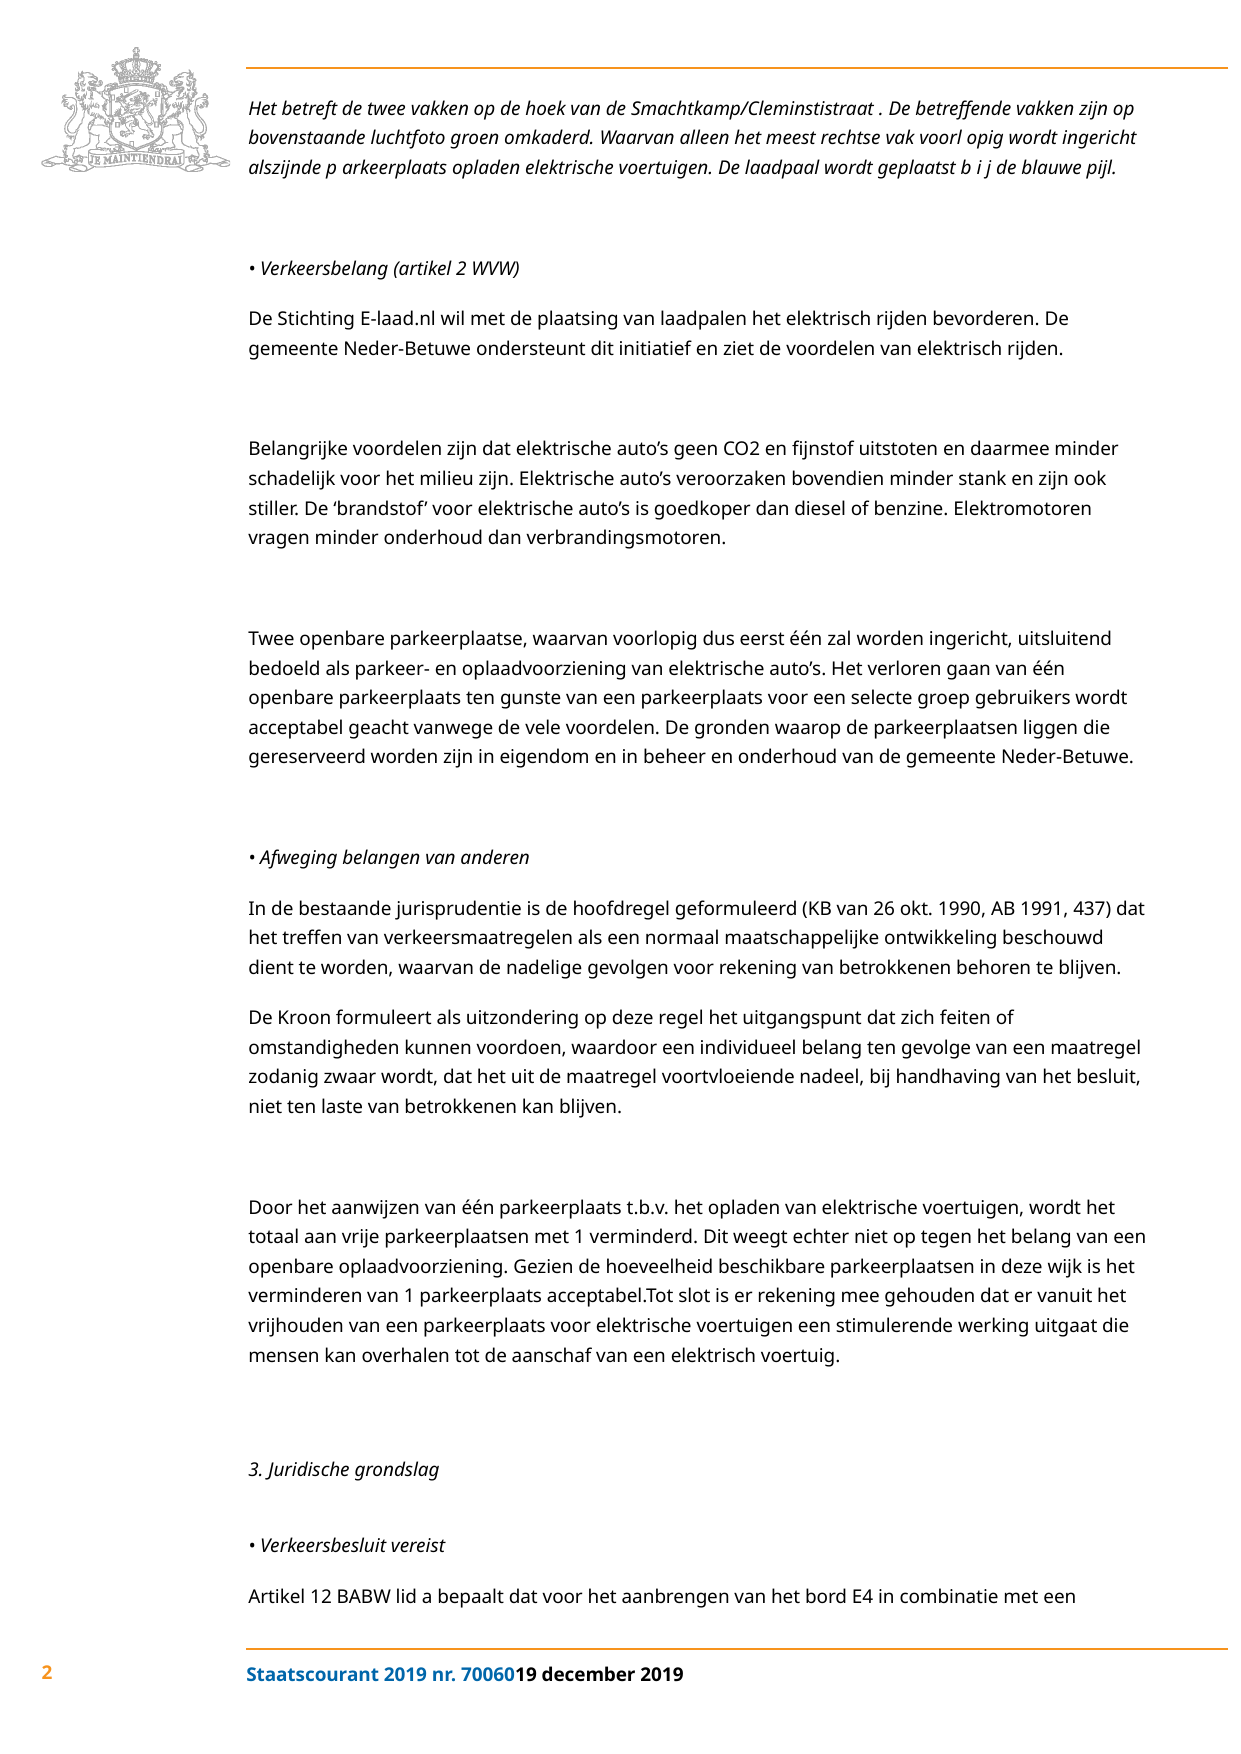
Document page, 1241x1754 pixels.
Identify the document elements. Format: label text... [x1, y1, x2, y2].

text In de bestaande jurisprudentie is de hoofdregel geformuleerd (KB van 26 okt. 1990, AB 1991, 437) dat het treffen van verkeersmaatregelen als een normaal maatschappelijke ontwikkeling beschouwd dient te worden, waarvan de nadelige gevolgen voor rekening van betrokkenen behoren te blijven. [248, 895, 1152, 980]
text De Kroon formuleert als uitzondering op deze regel het uitgangspunt dat zich feiten of omstandigheden kunnen voordoen, waardoor een individueel belang ten gevolge van een maatregel zodanig zwaar wordt, dat het uit de maatregel voortvloeiende nadeel, bij handhaving van het besluit, niet ten laste van betrokkenen kan blijven. [248, 1004, 1152, 1119]
text Door het aanwijzen van één parkeerplaats t.b.v. het opladen van elektrische voertuigen, wordt het totaal aan vrije parkeerplaatsen met 1 verminderd. Dit weegt echter niet op tegen het belang van een openbare oplaadvoorziening. Gezien de hoeveelheid beschikbare parkeerplaatsen in deze wijk is het verminderen van 1 parkeerplaats acceptabel.Tot slot is er rekening mee gehouden dat er vanuit het vrijhouden van een parkeerplaats voor elektrische voertuigen een stimulerende werking uitgaat die mensen kan overhalen tot de aanschaf van een elektrisch voertuig. [248, 1194, 1152, 1368]
text De Stichting E-laad.nl wil met de plaatsing van laadpalen het elektrisch rijden bevorderen. De gemeente Neder-Betuwe ondersteunt dit initiatief en ziet de voordelen van elektrisch rijden. [248, 305, 1152, 361]
text Twee openbare parkeerplaatse, waarvan voorlopig dus eerst één zal worden ingericht, uitsluitend bedoeld als parkeer- en oplaadvoorziening van elektrische auto’s. Het verloren gaan van één openbare parkeerplaats ten gunste van een parkeerplaats voor een selecte groep gebruikers wordt acceptabel geacht vanwege de vele voordelen. De gronden waarop de parkeerplaatsen liggen die gereserveerd worden zijn in eigendom en in beheer en onderhoud van de gemeente Neder-Betuwe. [248, 625, 1152, 769]
picture [41, 47, 231, 172]
text Artikel 12 BABW lid a bepaalt dat voor het aanbrengen van het bord E4 in combinatie met een [248, 1583, 1152, 1608]
text Belangrijke voordelen zijn dat elektrische auto’s geen CO2 en fijnstof uitstoten en daarmee minder schadelijk voor het milieu zijn. Elektrische auto’s veroorzaken bovendien minder stank en zijn ook stiller. De ‘brandstof’ voor elektrische auto’s is goedkoper dan diesel of benzine. Elektromotoren vragen minder onderhoud dan verbrandingsmotoren. [248, 436, 1152, 550]
text Het betreft de twee vakken op de hoek van de Smachtkamp/Cleminstistraat . De betreffende vakken zijn op bovenstaande luchtfoto groen omkaderd. Waarvan alleen het meest rechtse vak voorl opig wordt ingericht alszijnde p arkeerplaats opladen elektrische voertuigen. De laadpaal wordt geplaatst b i j de blauwe pijl. [248, 95, 1152, 180]
text • Afweging belangen van anderen [248, 844, 1152, 870]
text • Verkeersbelang (artikel 2 WVW) [248, 255, 1152, 281]
text • Verkeersbesluit vereist [248, 1532, 1152, 1558]
text 3. Juridische grondslag [248, 1456, 1152, 1482]
